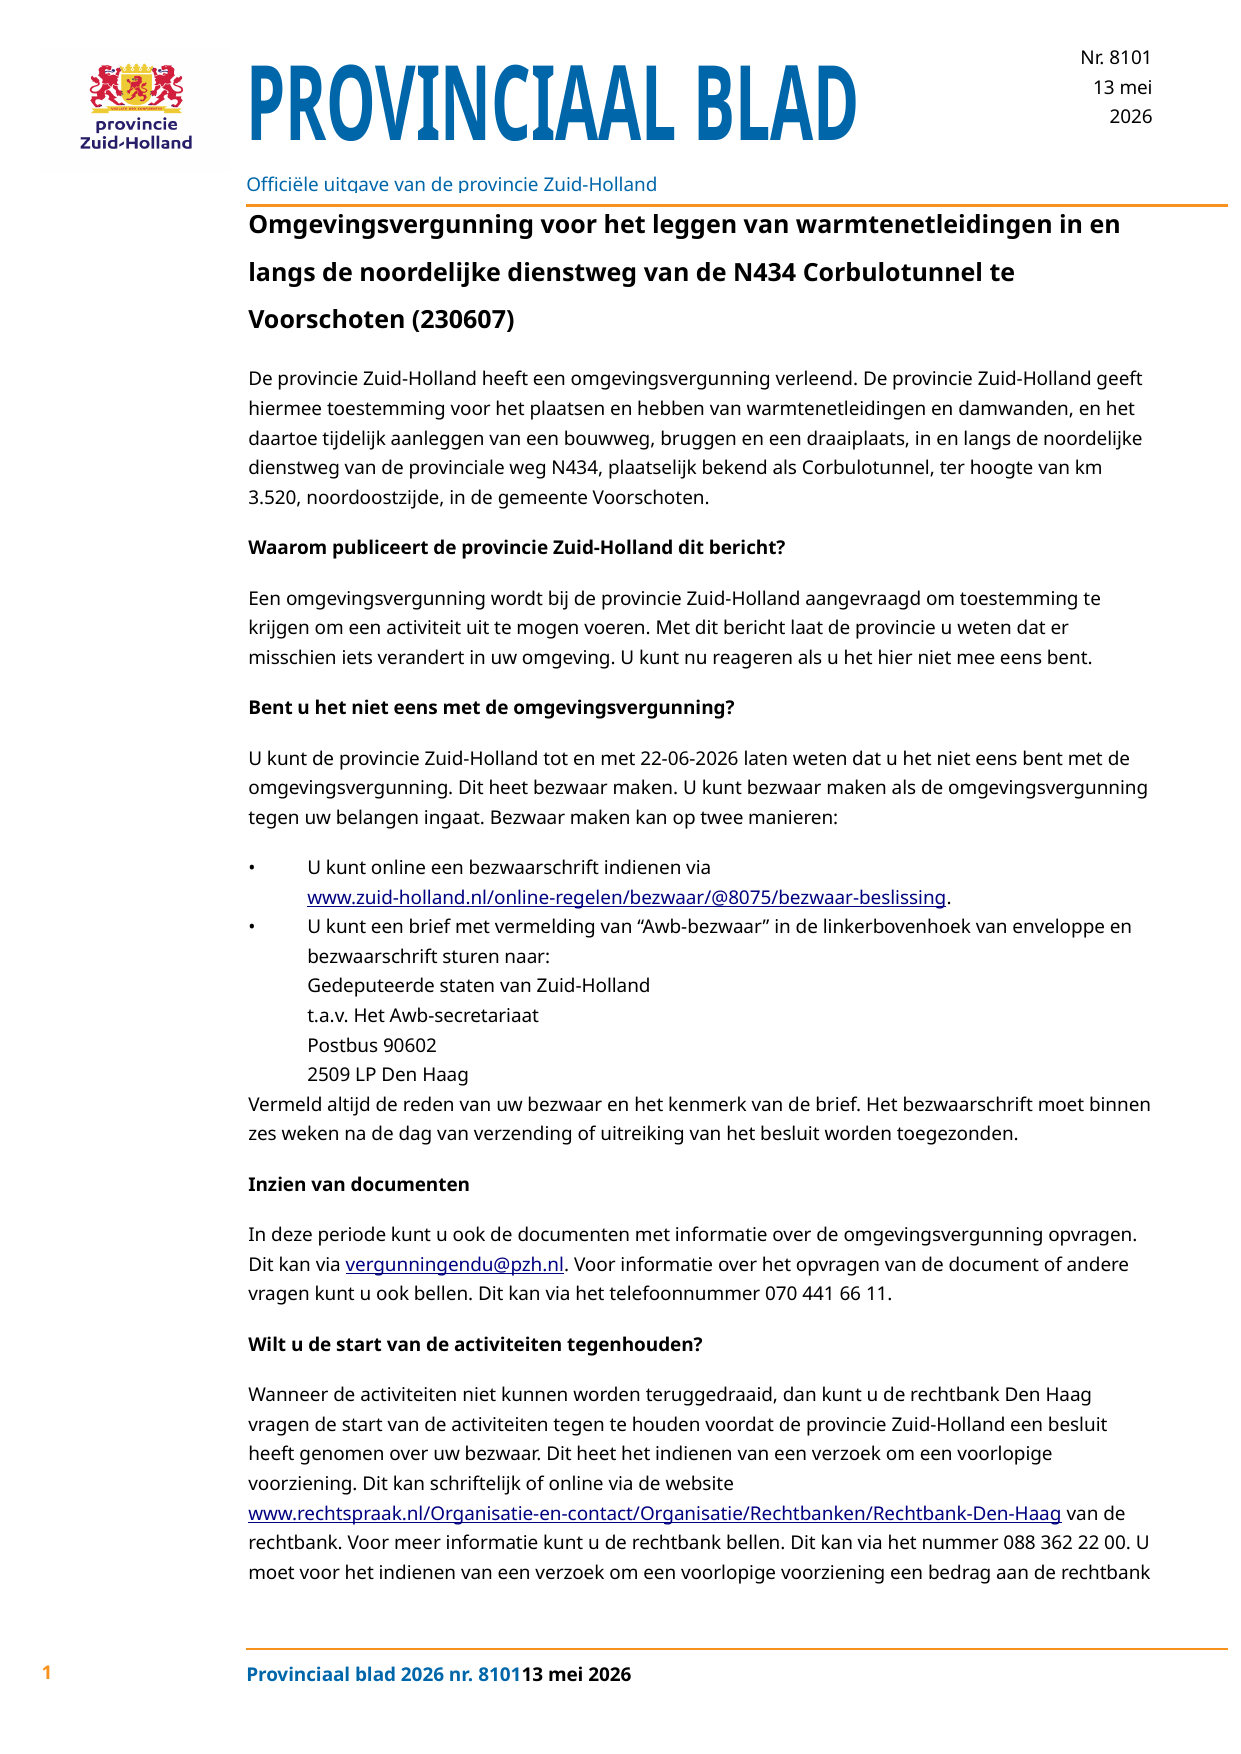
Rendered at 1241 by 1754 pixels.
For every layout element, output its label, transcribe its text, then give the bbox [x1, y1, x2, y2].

picture [41, 47, 231, 172]
text Inzien van documenten [248, 1171, 1152, 1197]
list U kunt een brief met vermelding van “Awb-bezwaar” in de linkerbovenhoek van enveloppe en bezwaarschrift sturen naar: [248, 913, 1152, 969]
text Waarom publiceert de provincie Zuid-Holland dit bericht? [248, 534, 1152, 560]
text Bent u het niet eens met de omgevingsvergunning? [248, 694, 1152, 720]
list t.a.v. Het Awb-secretariaat [248, 1002, 1152, 1028]
list Postbus 90602 [248, 1032, 1152, 1057]
text Omgevingsvergunning voor het leggen van warmtenetleidingen in en langs de noordelijke dienstweg van de N434 Corbulotunnel te Voorschoten (230607) [248, 207, 1152, 336]
text Wilt u de start van de activiteiten tegenhouden? [248, 1331, 1152, 1357]
text De provincie Zuid-Holland heeft een omgevingsvergunning verleend. De provincie Zuid-Holland geeft hiermee toestemming voor het plaatsen en hebben van warmtenetleidingen en damwanden, en het daartoe tijdelijk aanleggen van een bouwweg, bruggen en een draaiplaats, in en langs de noordelijke dienstweg van de provinciale weg N434, plaatselijk bekend als Corbulotunnel, ter hoogte van km 3.520, noordoostzijde, in de gemeente Voorschoten. [248, 366, 1152, 509]
text Wanneer de activiteiten niet kunnen worden teruggedraaid, dan kunt u de rechtbank Den Haag vragen de start van de activiteiten tegen te houden voordat de provincie Zuid-Holland een besluit heeft genomen over uw bezwaar. Dit heet het indienen van een verzoek om een voorlopige voorziening. Dit kan schriftelijk of online via de website www.rechtspraak.nl/Organisatie-en-contact/Organisatie/Rechtbanken/Rechtbank-Den-Haag van de rechtbank. Voor meer informatie kunt u de rechtbank bellen. Dit kan via het nummer 088 362 22 00. U moet voor het indienen van een verzoek om een voorlopige voorziening een bedrag aan de rechtbank [248, 1381, 1152, 1584]
text Een omgevingsvergunning wordt bij de provincie Zuid-Holland aangevraagd om toestemming te krijgen om een activiteit uit te mogen voeren. Met dit bericht laat de provincie u weten dat er misschien iets verandert in uw omgeving. U kunt nu reageren als u het hier niet mee eens bent. [248, 585, 1152, 669]
text In deze periode kunt u ook de documenten met informatie over de omgevingsvergunning opvragen. Dit kan via vergunningendu@pzh.nl. Voor informatie over het opvragen van de document of andere vragen kunt u ook bellen. Dit kan via het telefoonnummer 070 441 66 11. [248, 1221, 1152, 1306]
text U kunt de provincie Zuid-Holland tot en met 22-06-2026 laten weten dat u het niet eens bent met de omgevingsvergunning. Dit heet bezwaar maken. U kunt bezwaar maken als de omgevingsvergunning tegen uw belangen ingaat. Bezwaar maken kan op twee manieren: [248, 745, 1152, 829]
list Gedeputeerde staten van Zuid-Holland [248, 973, 1152, 998]
list U kunt online een bezwaarschrift indienen via www.zuid-holland.nl/online-regelen/bezwaar/@8075/bezwaar-beslissing. [248, 854, 1152, 909]
text Vermeld altijd de reden van uw bezwaar en het kenmerk van de brief. Het bezwaarschrift moet binnen zes weken na de dag van verzending of uitreiking van het besluit worden toegezonden. [248, 1091, 1152, 1146]
list 2509 LP Den Haag [248, 1061, 1152, 1087]
